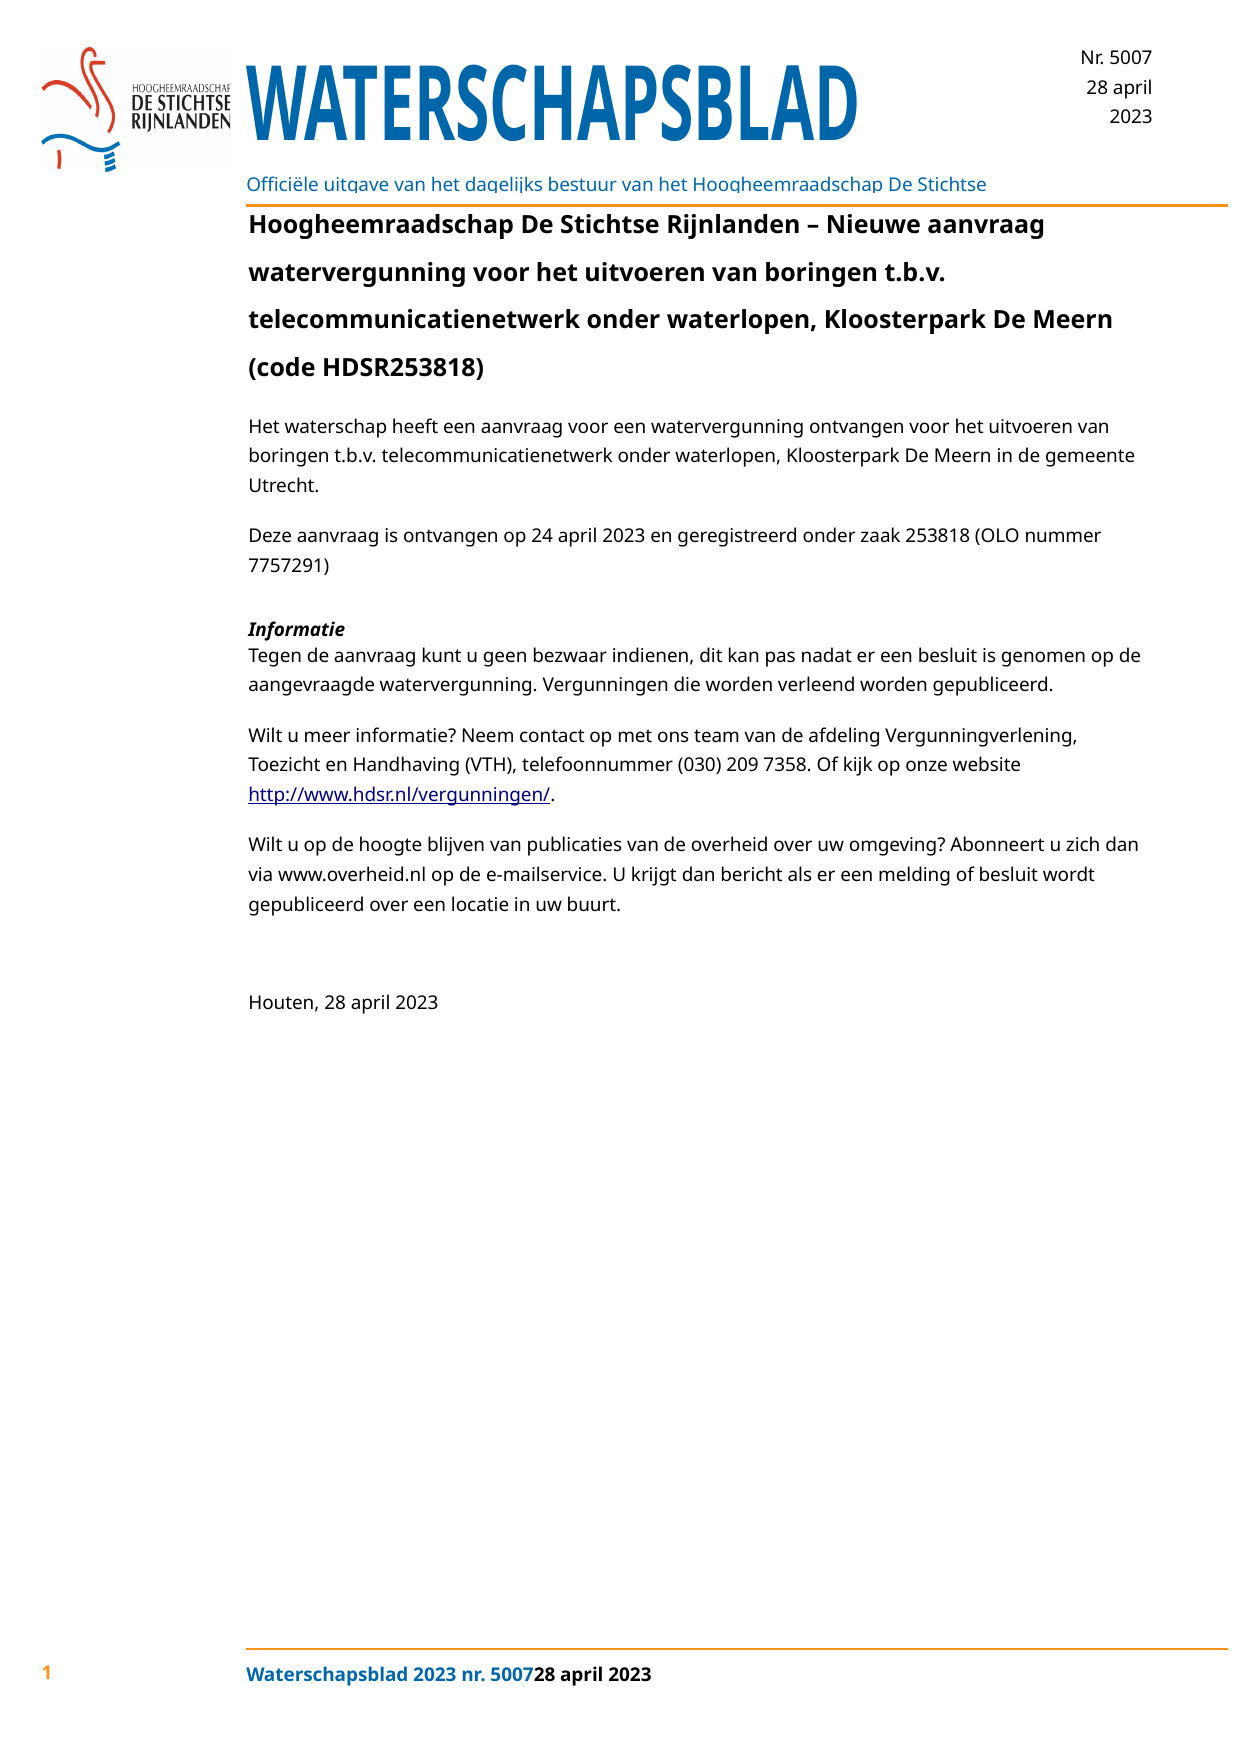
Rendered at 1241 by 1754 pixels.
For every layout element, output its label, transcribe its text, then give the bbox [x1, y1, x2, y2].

picture [41, 47, 231, 172]
text Wilt u op de hoogte blijven van publicaties van de overheid over uw omgeving? Abonneert u zich dan via www.overheid.nl op de e-mailservice. U krijgt dan bericht als er een melding of besluit wordt gepubliceerd over een locatie in uw buurt. [248, 832, 1152, 916]
text Informatie [248, 616, 1152, 642]
text Wilt u meer informatie? Neem contact op met ons team van de afdeling Vergunningverlening, Toezicht en Handhaving (VTH), telefoonnummer (030) 209 7358. Of kijk op onze website http://www.hdsr.nl/vergunningen/. [248, 722, 1152, 807]
text Deze aanvraag is ontvangen op 24 april 2023 en geregistreerd onder zaak 253818 (OLO nummer 7757291) [248, 523, 1152, 578]
text Houten, 28 april 2023 [248, 989, 1152, 1015]
text Hoogheemraadschap De Stichtse Rijnlanden – Nieuwe aanvraag watervergunning voor het uitvoeren van boringen t.b.v. telecommunicatienetwerk onder waterlopen, Kloosterpark De Meern (code HDSR253818) [248, 207, 1152, 384]
text Tegen de aanvraag kunt u geen bezwaar indienen, dit kan pas nadat er een besluit is genomen op de aangevraagde watervergunning. Vergunningen die worden verleend worden gepubliceerd. [248, 642, 1152, 697]
text Het waterschap heeft een aanvraag voor een watervergunning ontvangen voor het uitvoeren van boringen t.b.v. telecommunicatienetwerk onder waterlopen, Kloosterpark De Meern in de gemeente Utrecht. [248, 413, 1152, 498]
